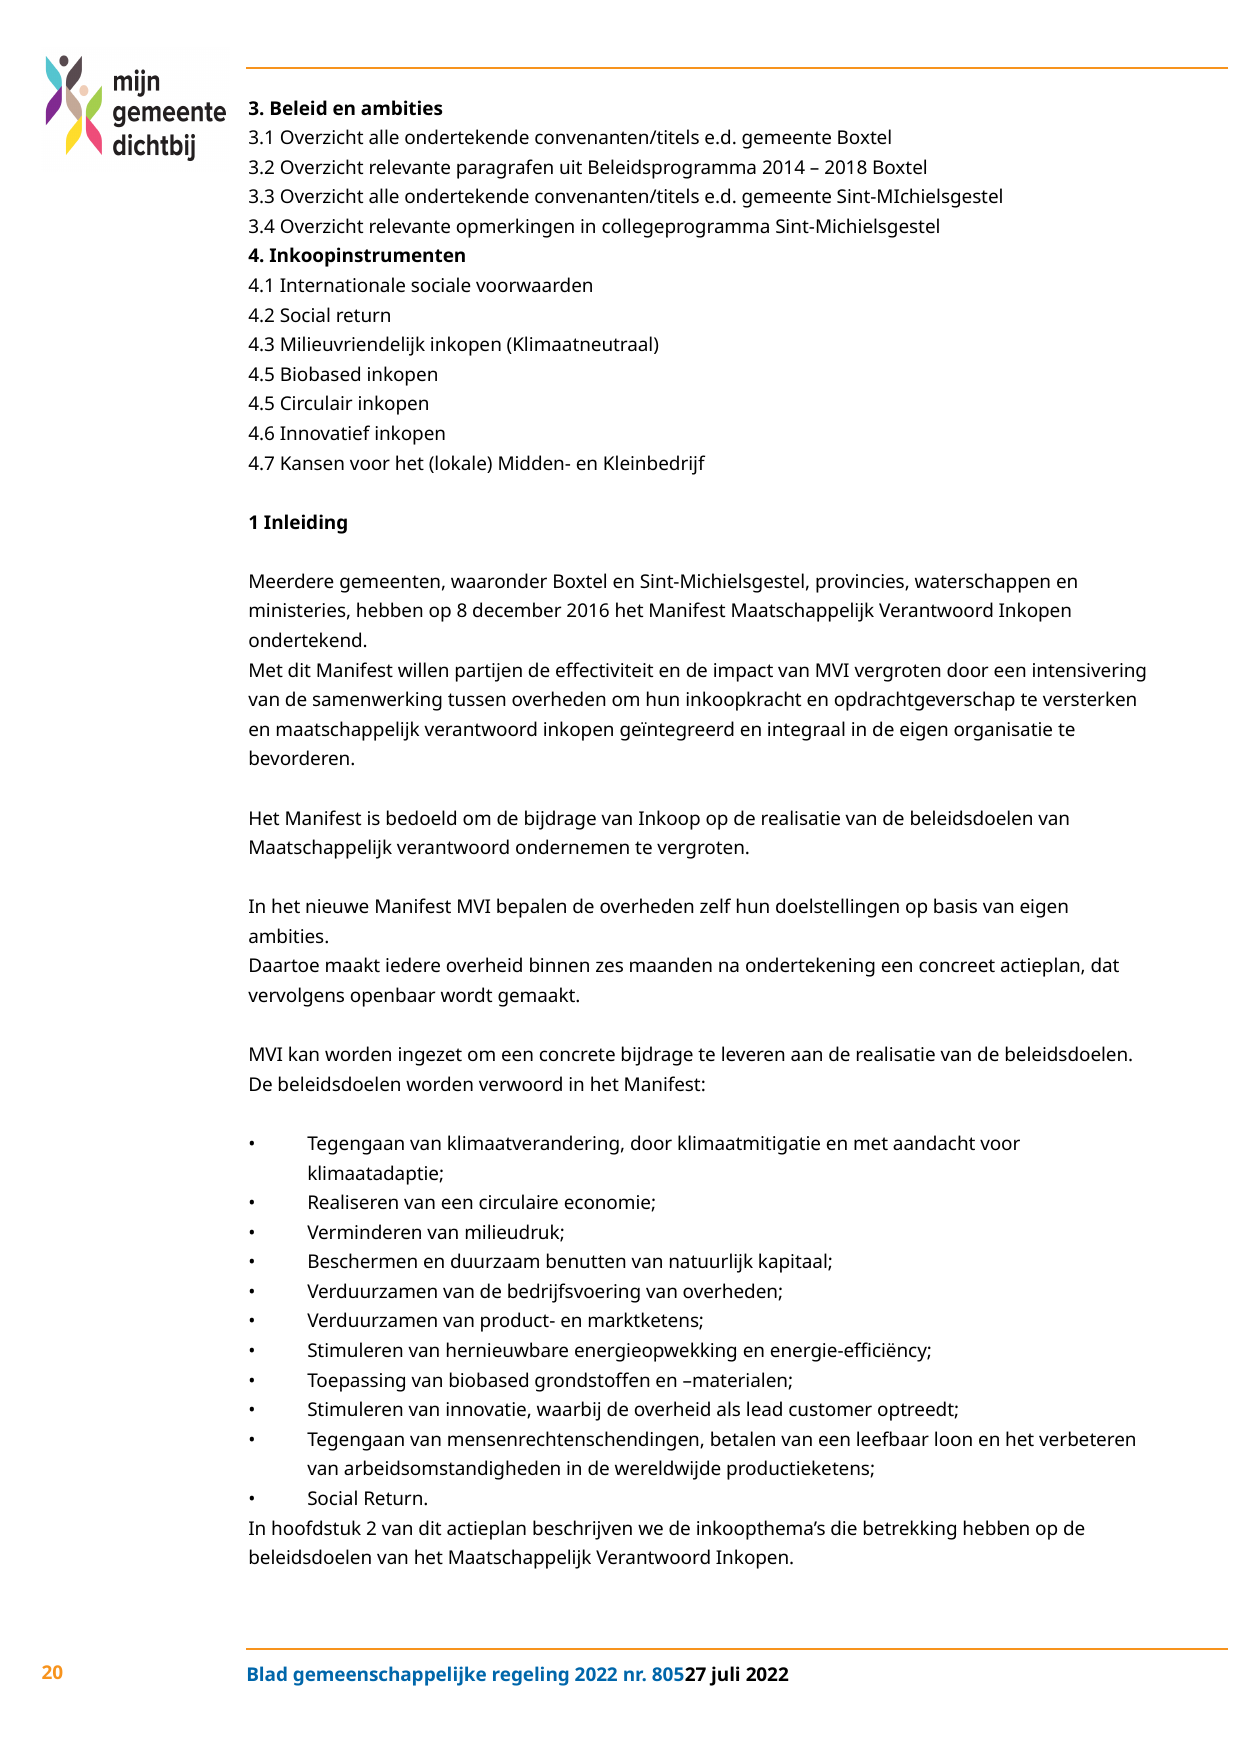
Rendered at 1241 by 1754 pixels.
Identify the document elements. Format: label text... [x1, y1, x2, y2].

text Met dit Manifest willen partijen de effectiviteit en de impact van MVI vergroten door een intensivering van de samenwerking tussen overheden om hun inkoopkracht en opdrachtgeverschap te versterken en maatschappelijk verantwoord inkopen geïntegreerd en integraal in de eigen organisatie te bevorderen. [248, 657, 1152, 771]
list Verminderen van milieudruk; [248, 1219, 1152, 1245]
text 1 Inleiding [248, 509, 1152, 535]
list Tegengaan van mensenrechtenschendingen, betalen van een leefbaar loon en het verbeteren van arbeidsomstandigheden in de wereldwijde productieketens; [248, 1426, 1152, 1481]
text 4.3 Milieuvriendelijk inkopen (Klimaatneutraal) [248, 331, 1152, 357]
text 3. Beleid en ambities [248, 95, 1152, 121]
text Meerdere gemeenten, waaronder Boxtel en Sint-Michielsgestel, provincies, waterschappen en ministeries, hebben op 8 december 2016 het Manifest Maatschappelijk Verantwoord Inkopen ondertekend. [248, 568, 1152, 653]
list Tegengaan van klimaatverandering, door klimaatmitigatie en met aandacht voor klimaatadaptie; [248, 1130, 1152, 1186]
text 4.5 Biobased inkopen [248, 361, 1152, 387]
list Toepassing van biobased grondstoffen en –materialen; [248, 1367, 1152, 1393]
text 4.1 Internationale sociale voorwaarden [248, 272, 1152, 298]
text 4.7 Kansen voor het (lokale) Midden- en Kleinbedrijf [248, 450, 1152, 476]
text 3.2 Overzicht relevante paragrafen uit Beleidsprogramma 2014 – 2018 Boxtel [248, 154, 1152, 180]
text 3.3 Overzicht alle ondertekende convenanten/titels e.d. gemeente Sint-MIchielsgestel [248, 183, 1152, 209]
list Verduurzamen van de bedrijfsvoering van overheden; [248, 1278, 1152, 1304]
picture [41, 47, 231, 172]
text Daartoe maakt iedere overheid binnen zes maanden na ondertekening een concreet actieplan, dat vervolgens openbaar wordt gemaakt. [248, 953, 1152, 1008]
text In hoofdstuk 2 van dit actieplan beschrijven we de inkoopthema’s die betrekking hebben op de beleidsdoelen van het Maatschappelijk Verantwoord Inkopen. [248, 1515, 1152, 1570]
text 3.4 Overzicht relevante opmerkingen in collegeprogramma Sint-Michielsgestel [248, 213, 1152, 239]
text 3.1 Overzicht alle ondertekende convenanten/titels e.d. gemeente Boxtel [248, 124, 1152, 150]
list Stimuleren van hernieuwbare energieopwekking en energie-efficiëncy; [248, 1337, 1152, 1363]
list Stimuleren van innovatie, waarbij de overheid als lead customer optreedt; [248, 1396, 1152, 1422]
list Verduurzamen van product- en marktketens; [248, 1308, 1152, 1333]
list Social Return. [248, 1485, 1152, 1511]
text Het Manifest is bedoeld om de bijdrage van Inkoop op de realisatie van de beleidsdoelen van Maatschappelijk verantwoord ondernemen te vergroten. [248, 805, 1152, 860]
list Beschermen en duurzaam benutten van natuurlijk kapitaal; [248, 1248, 1152, 1274]
text 4. Inkoopinstrumenten [248, 243, 1152, 268]
text In het nieuwe Manifest MVI bepalen de overheden zelf hun doelstellingen op basis van eigen ambities. [248, 893, 1152, 949]
text De beleidsdoelen worden verwoord in het Manifest: [248, 1071, 1152, 1097]
list Realiseren van een circulaire economie; [248, 1189, 1152, 1215]
text MVI kan worden ingezet om een concrete bijdrage te leveren aan de realisatie van de beleidsdoelen. [248, 1041, 1152, 1067]
text 4.5 Circulair inkopen [248, 391, 1152, 416]
text 4.2 Social return [248, 302, 1152, 328]
text 4.6 Innovatief inkopen [248, 420, 1152, 446]
